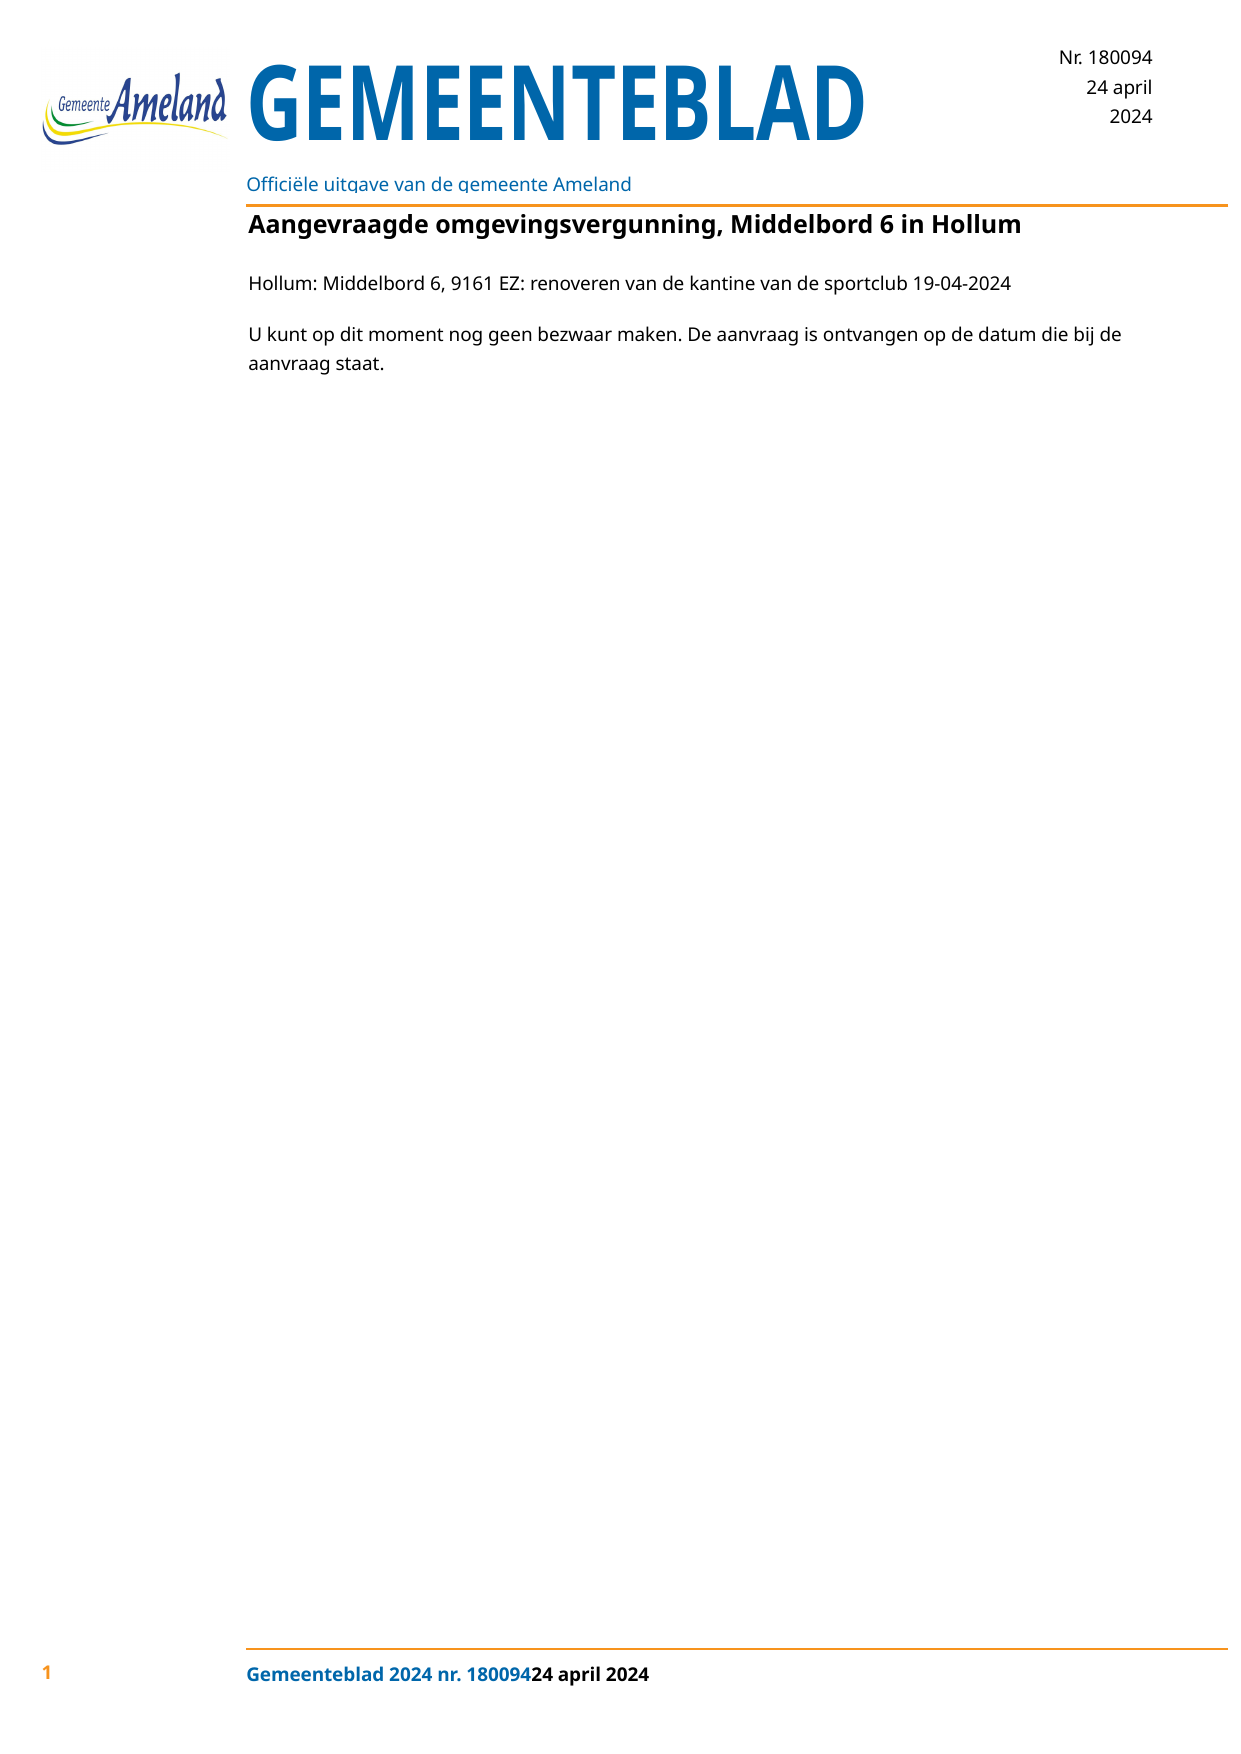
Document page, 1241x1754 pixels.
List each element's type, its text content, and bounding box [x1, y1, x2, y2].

picture [41, 47, 231, 172]
text U kunt op dit moment nog geen bezwaar maken. De aanvraag is ontvangen op de datum die bij de aanvraag staat. [248, 321, 1152, 376]
text Hollum: Middelbord 6, 9161 EZ: renoveren van de kantine van de sportclub 19-04-2024 [248, 270, 1152, 296]
text Aangevraagde omgevingsvergunning, Middelbord 6 in Hollum [248, 207, 1152, 241]
